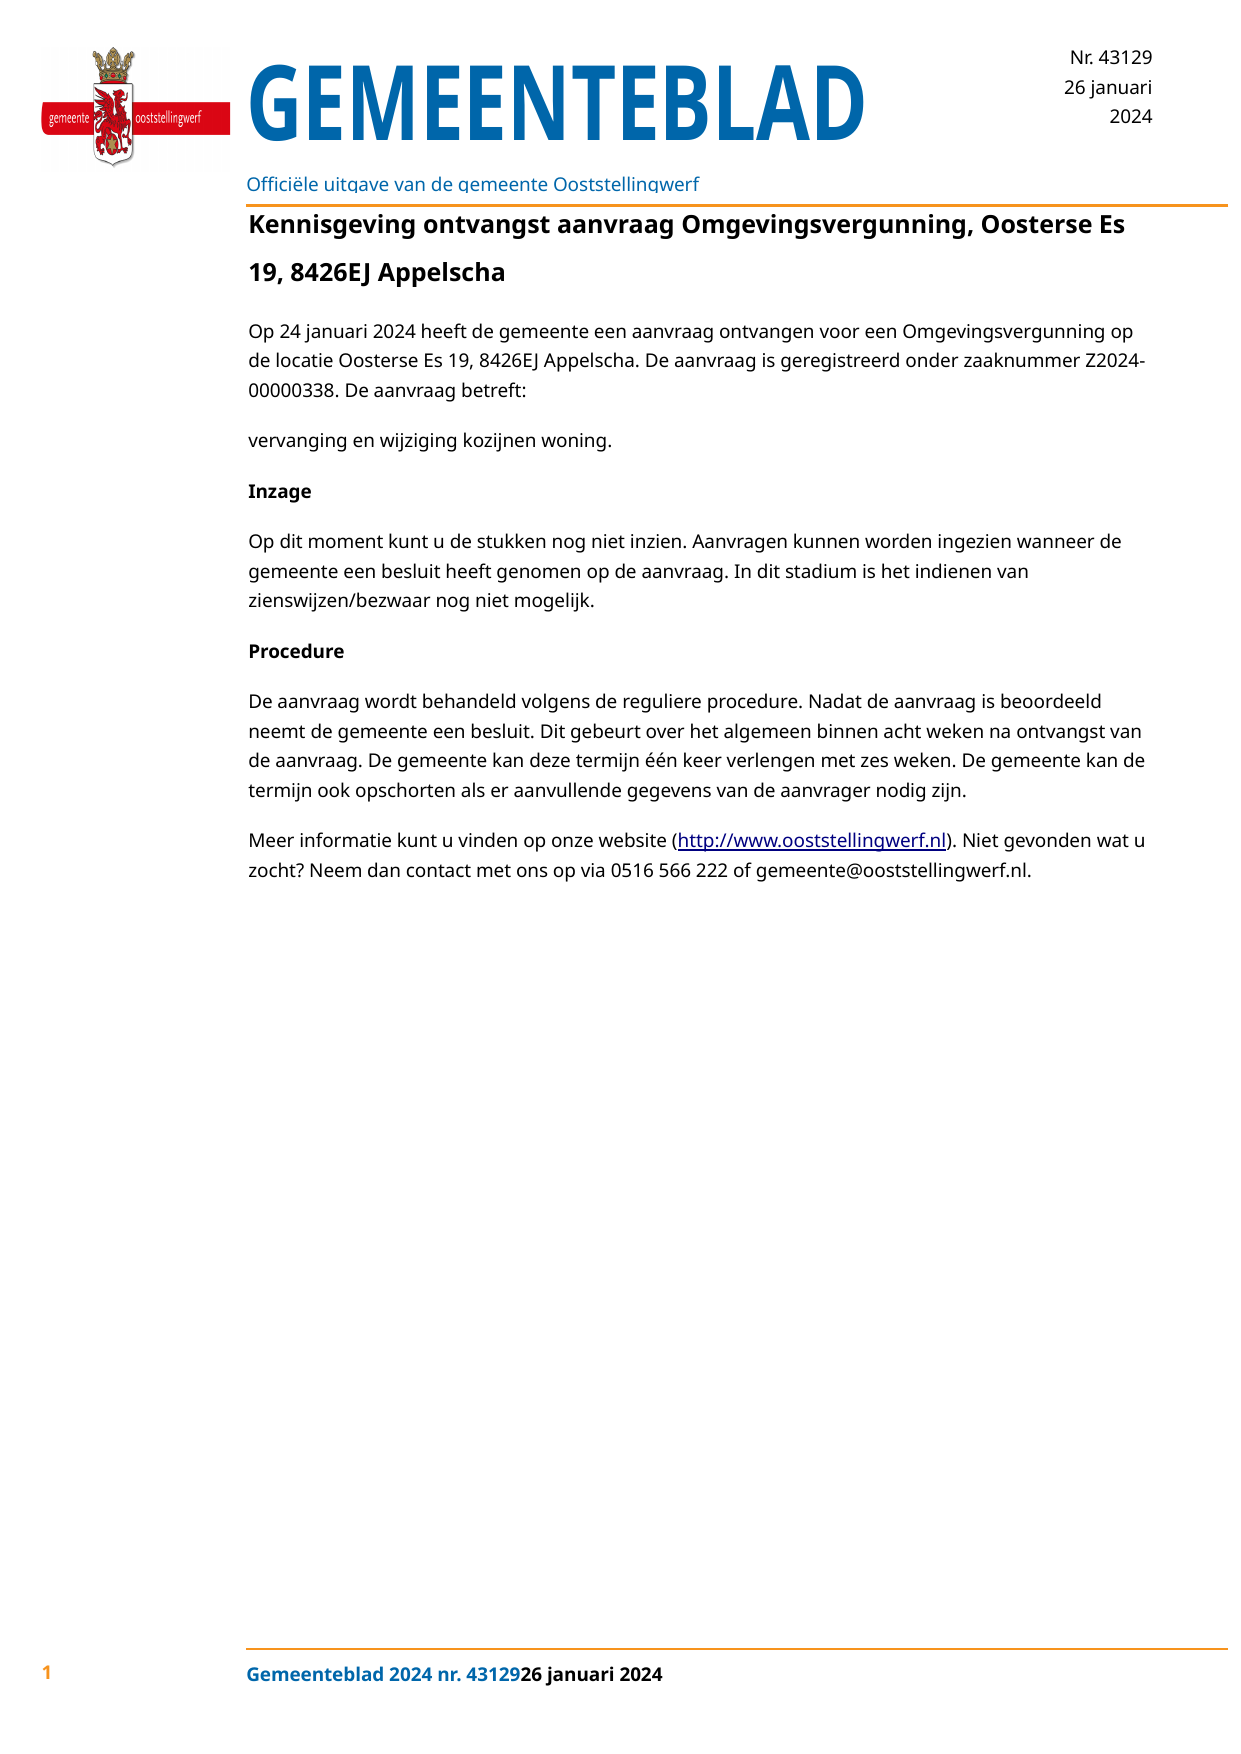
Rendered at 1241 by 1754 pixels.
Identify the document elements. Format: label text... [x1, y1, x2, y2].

text Op dit moment kunt u de stukken nog niet inzien. Aanvragen kunnen worden ingezien wanneer de gemeente een besluit heeft genomen op de aanvraag. In dit stadium is het indienen van zienswijzen/bezwaar nog niet mogelijk. [248, 528, 1152, 613]
text Meer informatie kunt u vinden op onze website (http://www.ooststellingwerf.nl). Niet gevonden wat u zocht? Neem dan contact met ons op via 0516 566 222 of gemeente@ooststellingwerf.nl. [248, 827, 1152, 883]
text Inzage [248, 478, 1152, 504]
picture [41, 47, 231, 172]
text Procedure [248, 638, 1152, 664]
text Op 24 januari 2024 heeft de gemeente een aanvraag ontvangen voor een Omgevingsvergunning op de locatie Oosterse Es 19, 8426EJ Appelscha. De aanvraag is geregistreerd onder zaaknummer Z2024-00000338. De aanvraag betreft: [248, 318, 1152, 403]
text Kennisgeving ontvangst aanvraag Omgevingsvergunning, Oosterse Es 19, 8426EJ Appelscha [248, 207, 1152, 288]
text vervanging en wijziging kozijnen woning. [248, 427, 1152, 453]
text De aanvraag wordt behandeld volgens de reguliere procedure. Nadat de aanvraag is beoordeeld neemt de gemeente een besluit. Dit gebeurt over het algemeen binnen acht weken na ontvangst van de aanvraag. De gemeente kan deze termijn één keer verlengen met zes weken. De gemeente kan de termijn ook opschorten als er aanvullende gegevens van de aanvrager nodig zijn. [248, 688, 1152, 803]
